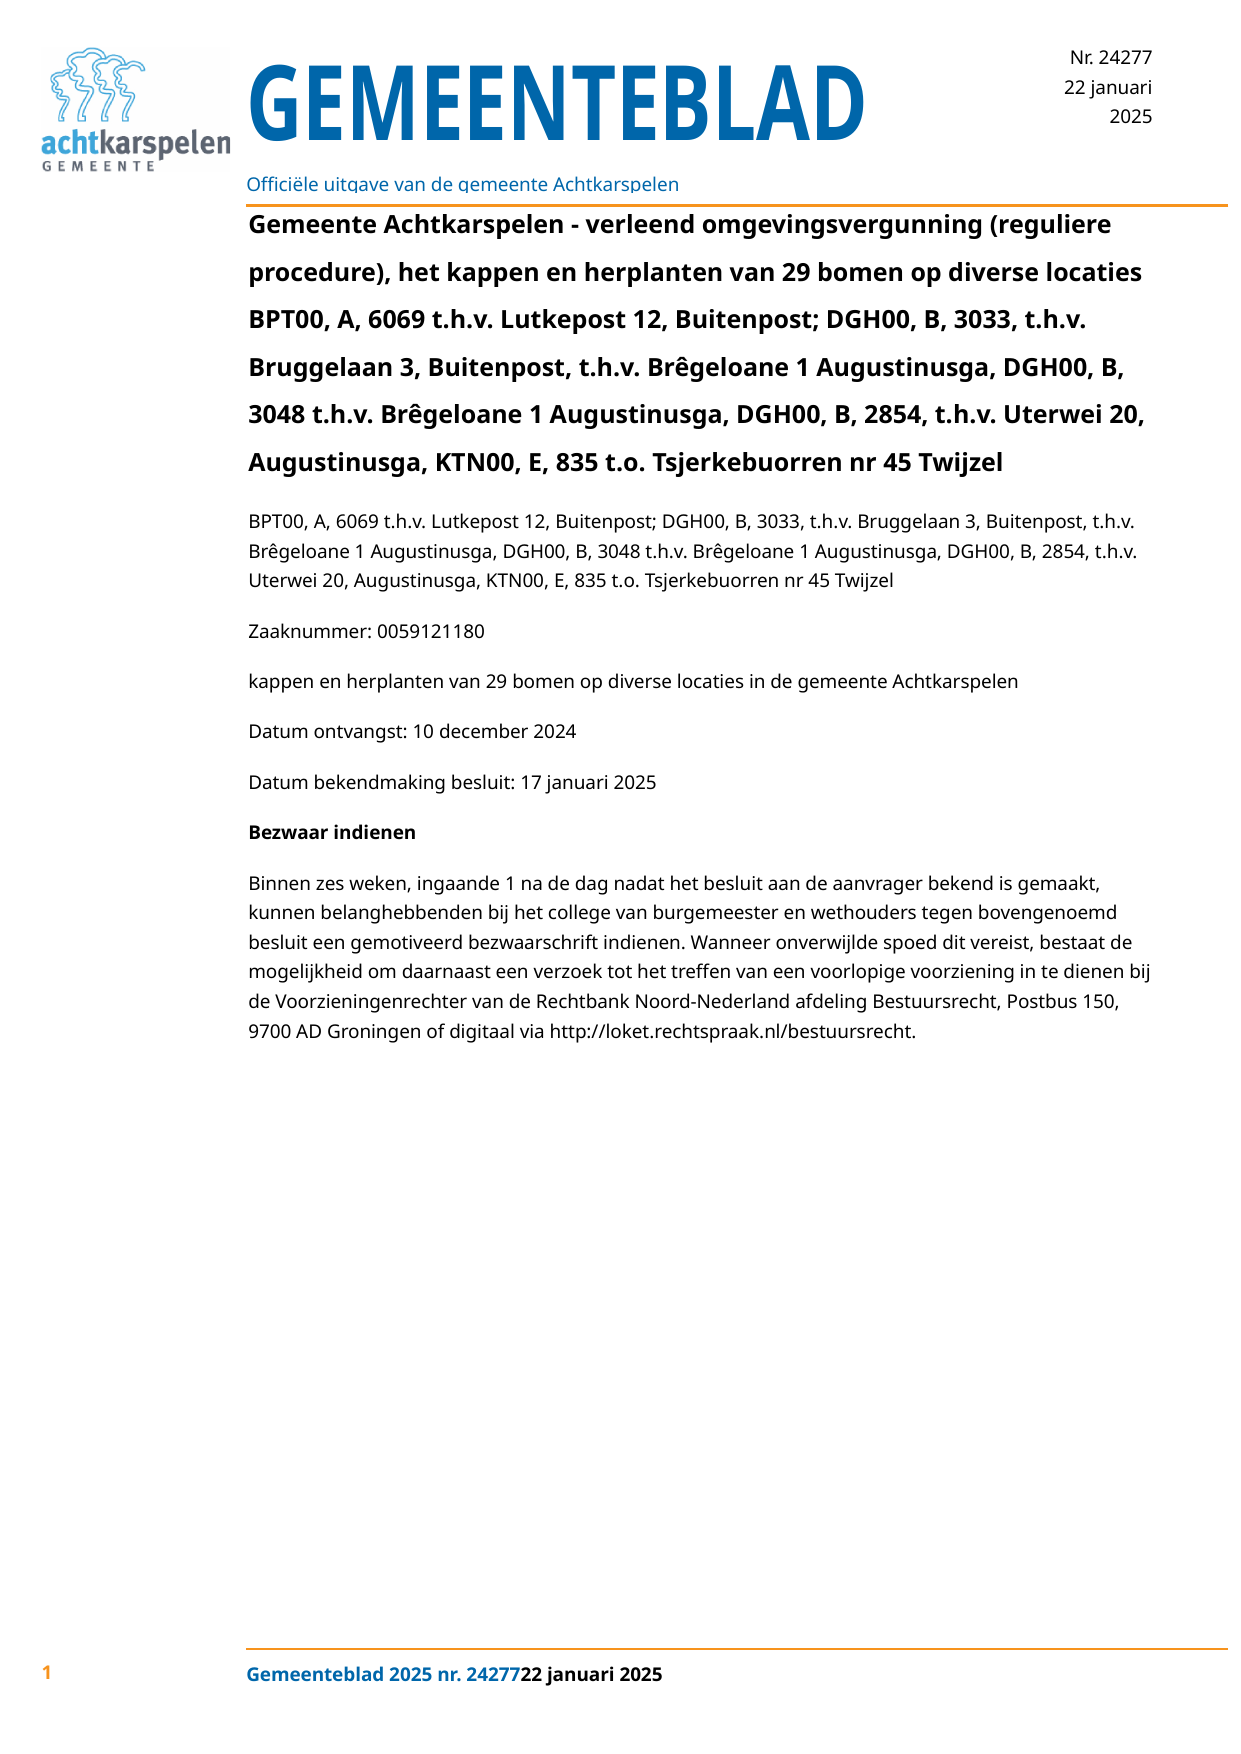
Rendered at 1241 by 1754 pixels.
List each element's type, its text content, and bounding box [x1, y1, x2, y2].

picture [41, 47, 231, 172]
text Binnen zes weken, ingaande 1 na de dag nadat het besluit aan de aanvrager bekend is gemaakt, kunnen belanghebbenden bij het college van burgemeester en wethouders tegen bovengenoemd besluit een gemotiveerd bezwaarschrift indienen. Wanneer onverwijlde spoed dit vereist, bestaat de mogelijkheid om daarnaast een verzoek tot het treffen van een voorlopige voorziening in te dienen bij de Voorzieningenrechter van de Rechtbank Noord-Nederland afdeling Bestuursrecht, Postbus 150, 9700 AD Groningen of digitaal via http://loket.rechtspraak.nl/bestuursrecht. [248, 870, 1152, 1044]
text Zaaknummer: 0059121180 [248, 618, 1152, 644]
text Datum bekendmaking besluit: 17 januari 2025 [248, 769, 1152, 795]
text Datum ontvangst: 10 december 2024 [248, 719, 1152, 744]
text BPT00, A, 6069 t.h.v. Lutkepost 12, Buitenpost; DGH00, B, 3033, t.h.v. Bruggelaan 3, Buitenpost, t.h.v. Brêgeloane 1 Augustinusga, DGH00, B, 3048 t.h.v. Brêgeloane 1 Augustinusga, DGH00, B, 2854, t.h.v. Uterwei 20, Augustinusga, KTN00, E, 835 t.o. Tsjerkebuorren nr 45 Twijzel [248, 508, 1152, 593]
text kappen en herplanten van 29 bomen op diverse locaties in de gemeente Achtkarspelen [248, 668, 1152, 694]
text Gemeente Achtkarspelen - verleend omgevingsvergunning (reguliere procedure), het kappen en herplanten van 29 bomen op diverse locaties BPT00, A, 6069 t.h.v. Lutkepost 12, Buitenpost; DGH00, B, 3033, t.h.v. Bruggelaan 3, Buitenpost, t.h.v. Brêgeloane 1 Augustinusga, DGH00, B, 3048 t.h.v. Brêgeloane 1 Augustinusga, DGH00, B, 2854, t.h.v. Uterwei 20, Augustinusga, KTN00, E, 835 t.o. Tsjerkebuorren nr 45 Twijzel [248, 207, 1152, 479]
text Bezwaar indienen [248, 819, 1152, 845]
